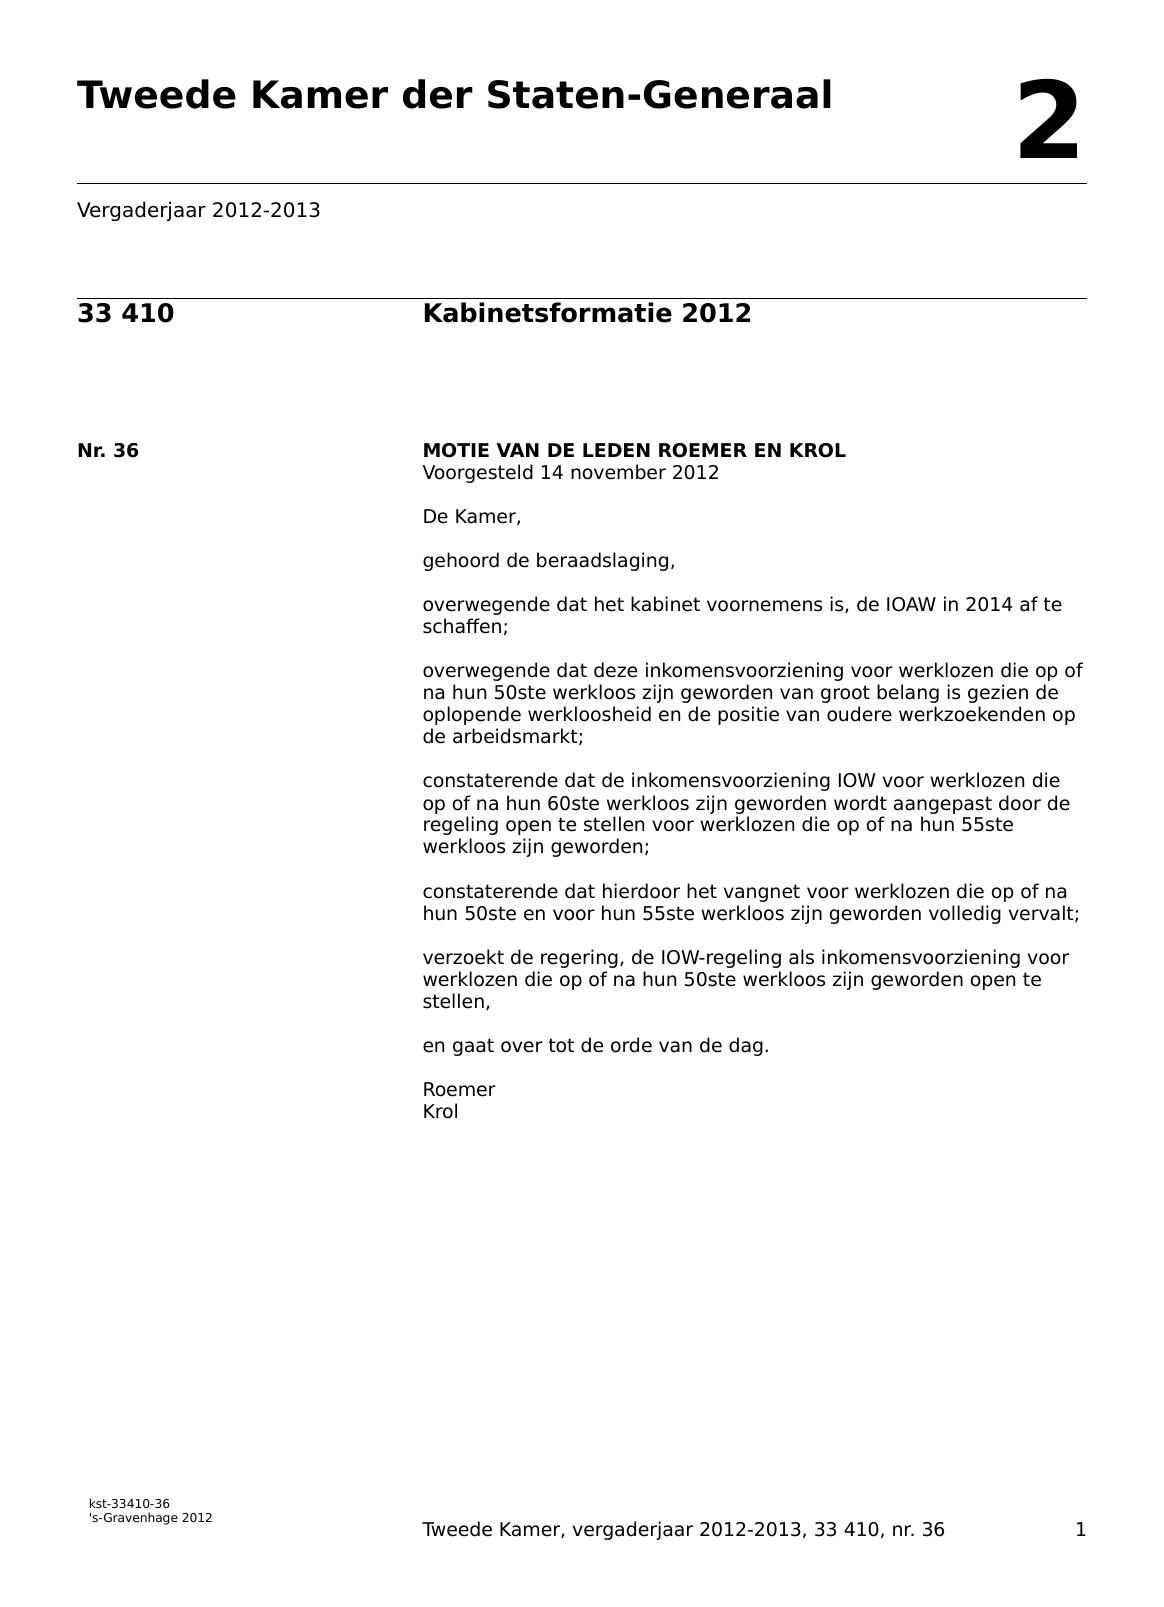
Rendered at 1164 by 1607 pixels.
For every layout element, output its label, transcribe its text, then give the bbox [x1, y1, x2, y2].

text overwegende dat deze inkomensvoorziening voor werklozen die op of na hun 50ste werkloos zijn geworden van groot belang is gezien de oplopende werkloosheid en de positie van oudere werkzoekenden op de arbeidsmarkt; [422, 660, 1087, 748]
text gehoord de beraadslaging, [422, 550, 1087, 572]
text De Kamer, [422, 506, 1087, 528]
table_header 2 [886, 59, 1087, 183]
subtitle 33 410 Kabinetsformatie 2012 [77, 299, 1087, 329]
text 's-Gravenhage 2012 [88, 1511, 323, 1525]
table_header Tweede Kamer der Staten-Generaal [77, 59, 886, 183]
text overwegende dat het kabinet voornemens is, de IOAW in 2014 af te schaffen; [422, 594, 1087, 638]
subtitle Nr. 36 MOTIE VAN DE LEDEN ROEMER EN KROL [77, 440, 1087, 462]
text constaterende dat de inkomensvoorziening IOW voor werklozen die op of na hun 60ste werkloos zijn geworden wordt aangepast door de regeling open te stellen voor werklozen die op of na hun 55ste werkloos zijn geworden; [422, 770, 1087, 858]
text verzoekt de regering, de IOW-regeling als inkomensvoorziening voor werklozen die op of na hun 50ste werkloos zijn geworden open te stellen, [422, 947, 1087, 1013]
text Voorgesteld 14 november 2012 [422, 462, 1087, 484]
text en gaat over tot de orde van de dag. [422, 1035, 1087, 1057]
text constaterende dat hierdoor het vangnet voor werklozen die op of na hun 50ste en voor hun 55ste werkloos zijn geworden volledig vervalt; [422, 881, 1087, 924]
text Krol [422, 1101, 1087, 1123]
text kst-33410-36 [88, 1497, 323, 1511]
text Roemer [422, 1079, 1087, 1101]
table_cell Vergaderjaar 2012-2013 [77, 184, 1087, 298]
